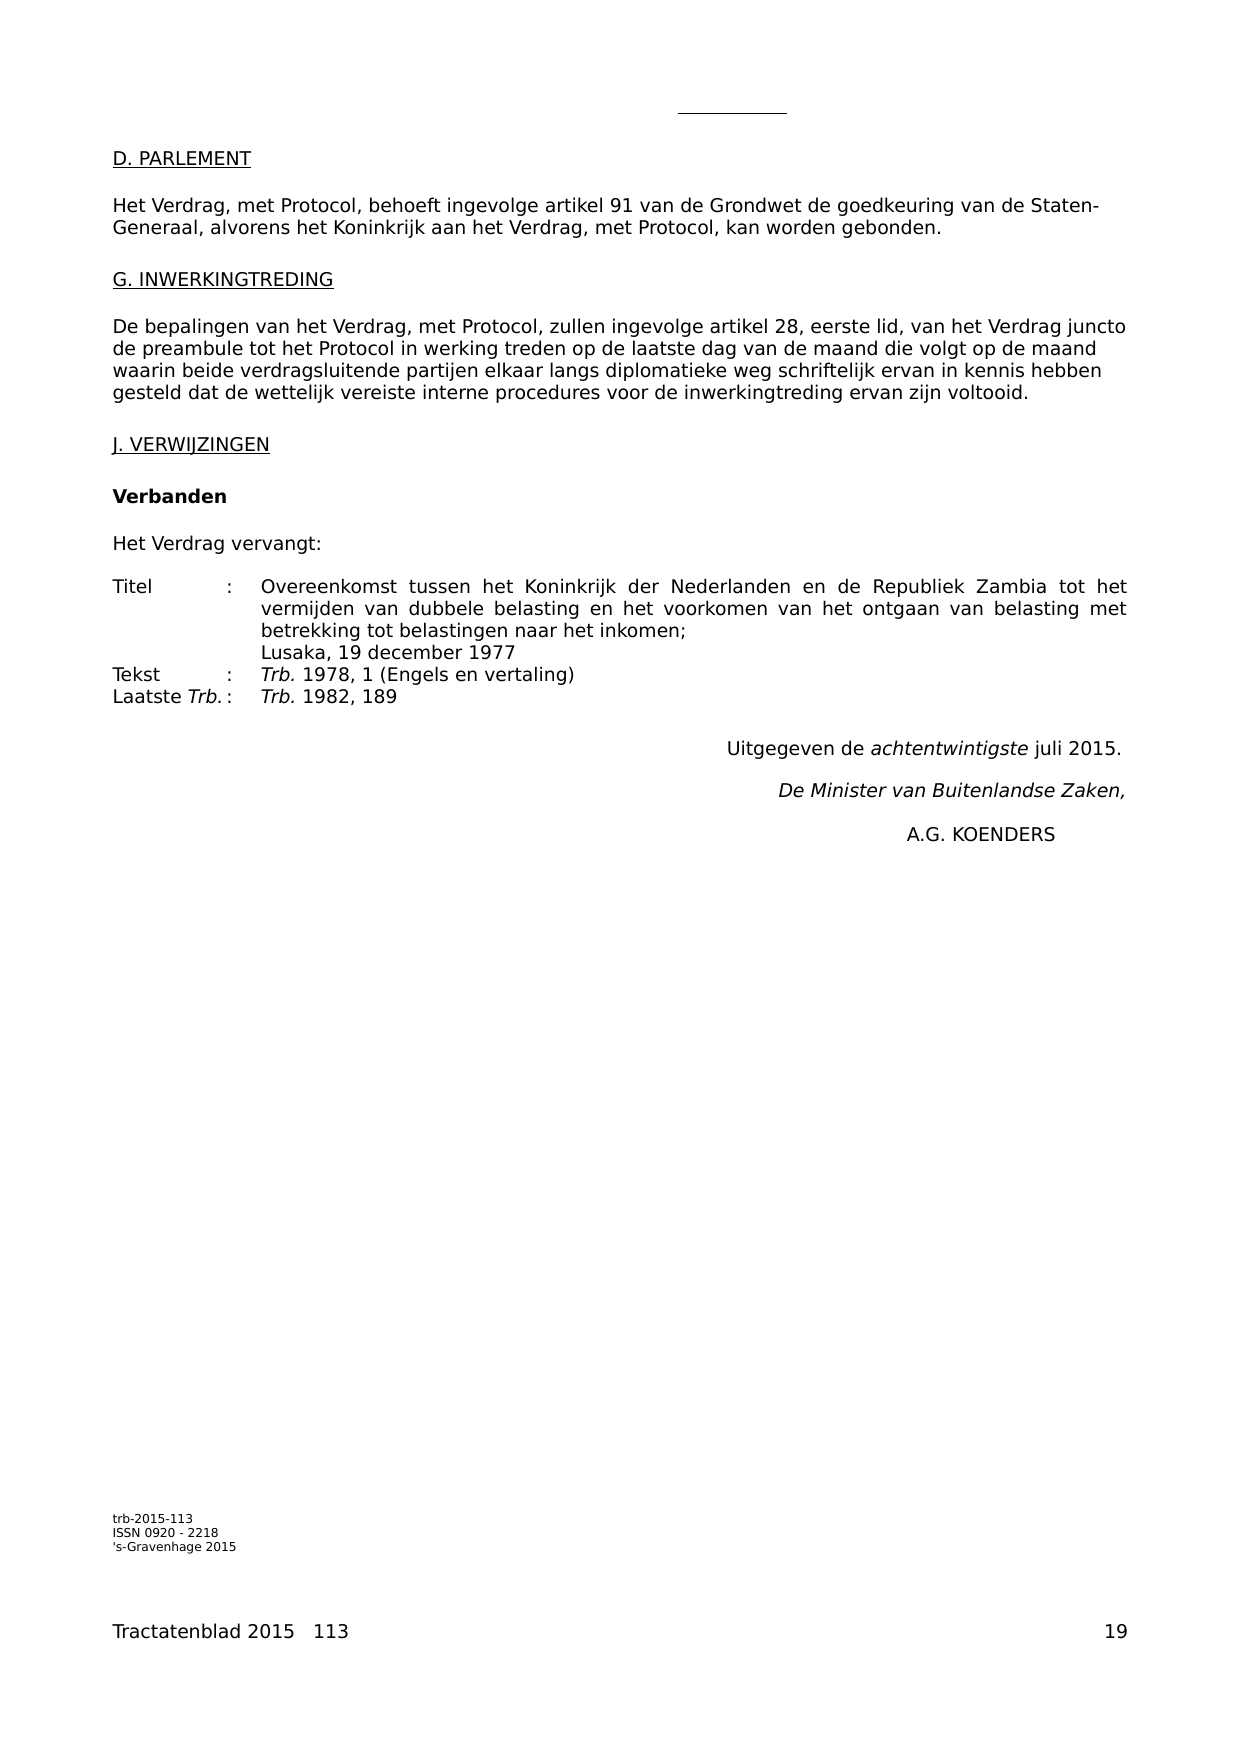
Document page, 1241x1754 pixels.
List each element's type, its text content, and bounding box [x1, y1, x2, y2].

subtitle Verbanden [112, 486, 1128, 508]
text 's-Gravenhage 2015 [112, 1540, 346, 1554]
table_cell Trb. 1982, 189 [261, 686, 1128, 708]
text De Minister van Buitenlandse Zaken, A.G. KOENDERS [112, 780, 1128, 846]
subtitle J. VERWIJZINGEN [112, 434, 1128, 456]
table_header Overeenkomst tussen het Koninkrijk der Nederlanden en de Republiek Zambia tot het vermijden van dubbele belasting en het voorkomen van het ontgaan van belasting met betrekking tot belastingen naar het inkomen; Lusaka, 19 december 1977 [261, 577, 1128, 664]
table_cell Laatste Trb. [112, 686, 226, 708]
text Het Verdrag, met Protocol, behoeft ingevolge artikel 91 van de Grondwet de goedkeuring van de Staten-Generaal, alvorens het Koninkrijk aan het Verdrag, met Protocol, kan worden gebonden. [112, 195, 1128, 239]
subtitle D. PARLEMENT [112, 148, 1128, 170]
subtitle G. INWERKINGTREDING [112, 269, 1128, 291]
table_header : [226, 577, 261, 664]
text Het Verdrag vervangt: [112, 533, 1128, 555]
table_cell : [226, 686, 261, 708]
text De bepalingen van het Verdrag, met Protocol, zullen ingevolge artikel 28, eerste lid, van het Verdrag juncto de preambule tot het Protocol in werking treden op de laatste dag van de maand die volgt op de maand waarin beide verdragsluitende partijen elkaar langs diplomatieke weg schriftelijk ervan in kennis hebben gesteld dat de wettelijk vereiste interne procedures voor de inwerkingtreding ervan zijn voltooid. [112, 316, 1128, 404]
text trb-2015-113 [112, 1512, 346, 1526]
text Uitgegeven de achtentwintigste juli 2015. [112, 738, 1128, 760]
table_cell Tekst [112, 664, 226, 686]
text ISSN 0920 - 2218 [112, 1526, 346, 1540]
table_header Titel [112, 577, 226, 664]
table_cell Trb. 1978, 1 (Engels en vertaling) [261, 664, 1128, 686]
table_cell : [226, 664, 261, 686]
